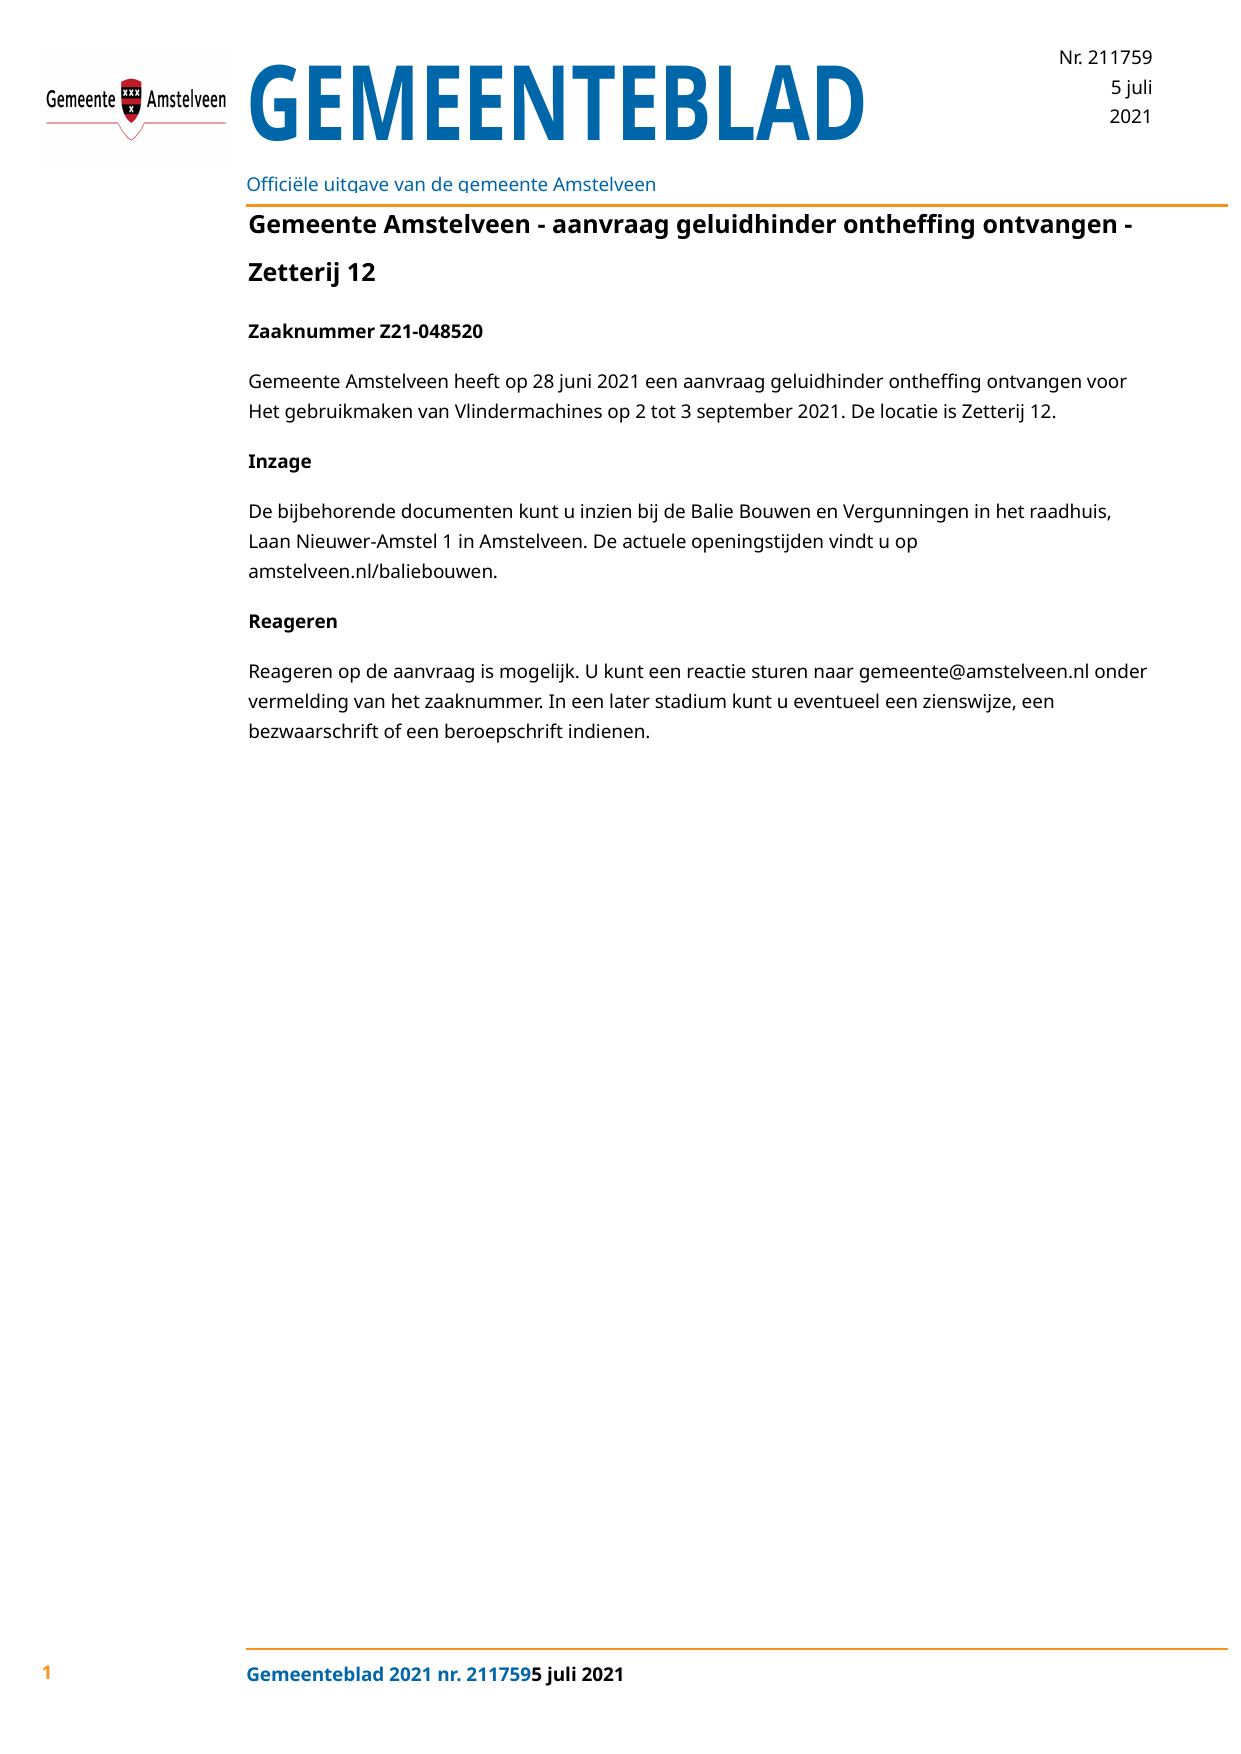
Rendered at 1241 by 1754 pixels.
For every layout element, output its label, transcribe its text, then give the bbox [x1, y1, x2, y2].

text Reageren op de aanvraag is mogelijk. U kunt een reactie sturen naar gemeente@amstelveen.nl onder vermelding van het zaaknummer. In een later stadium kunt u eventueel een zienswijze, een bezwaarschrift of een beroepschrift indienen. [248, 659, 1152, 744]
text De bijbehorende documenten kunt u inzien bij de Balie Bouwen en Vergunningen in het raadhuis, Laan Nieuwer-Amstel 1 in Amstelveen. De actuele openingstijden vindt u op amstelveen.nl/baliebouwen. [248, 499, 1152, 584]
picture [41, 47, 231, 172]
text Reageren [248, 608, 1152, 634]
text Zaaknummer Z21-048520 [248, 318, 1152, 344]
text Inzage [248, 448, 1152, 474]
text Gemeente Amstelveen heeft op 28 juni 2021 een aanvraag geluidhinder ontheffing ontvangen voor Het gebruikmaken van Vlindermachines op 2 tot 3 september 2021. De locatie is Zetterij 12. [248, 368, 1152, 424]
text Gemeente Amstelveen - aanvraag geluidhinder ontheffing ontvangen - Zetterij 12 [248, 207, 1152, 288]
